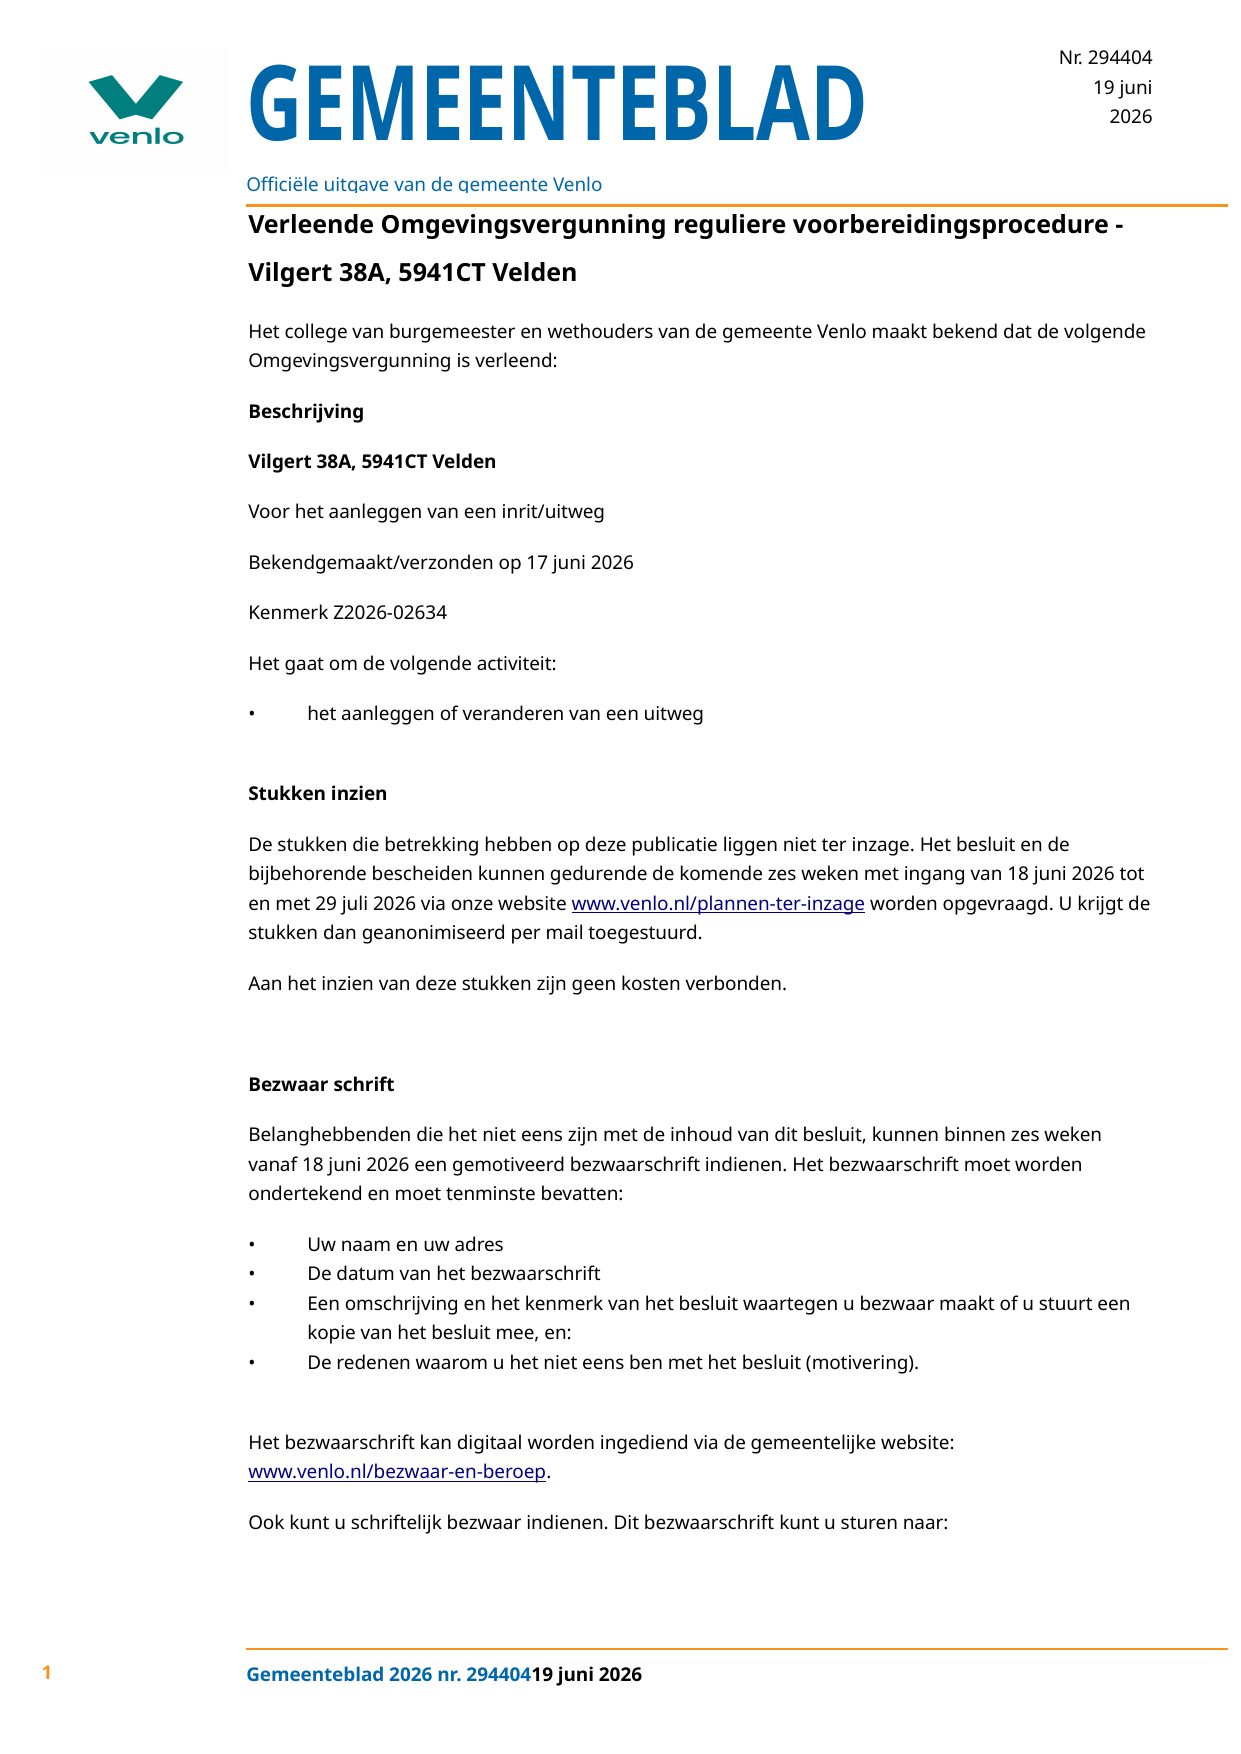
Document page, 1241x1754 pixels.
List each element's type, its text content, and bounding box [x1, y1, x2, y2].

text Bezwaar schrift [248, 1071, 1152, 1097]
text Bekendgemaakt/verzonden op 17 juni 2026 [248, 549, 1152, 575]
text Voor het aanleggen van een inrit/uitweg [248, 499, 1152, 524]
text Ook kunt u schriftelijk bezwaar indienen. Dit bezwaarschrift kunt u sturen naar: [248, 1509, 1152, 1535]
text De stukken die betrekking hebben op deze publicatie liggen niet ter inzage. Het besluit en de bijbehorende bescheiden kunnen gedurende de komende zes weken met ingang van 18 juni 2026 tot en met 29 juli 2026 via onze website www.venlo.nl/plannen-ter-inzage worden opgevraagd. U krijgt de stukken dan geanonimiseerd per mail toegestuurd. [248, 831, 1152, 945]
text Aan het inzien van deze stukken zijn geen kosten verbonden. [248, 970, 1152, 996]
text Verleende Omgevingsvergunning reguliere voorbereidingsprocedure - Vilgert 38A, 5941CT Velden [248, 207, 1152, 288]
text Het gaat om de volgende activiteit: [248, 650, 1152, 676]
text Het college van burgemeester en wethouders van de gemeente Venlo maakt bekend dat de volgende Omgevingsvergunning is verleend: [248, 318, 1152, 373]
text Vilgert 38A, 5941CT Velden [248, 448, 1152, 474]
list het aanleggen of veranderen van een uitweg [248, 700, 1152, 726]
text Kenmerk Z2026-02634 [248, 599, 1152, 625]
list De redenen waarom u het niet eens ben met het besluit (motivering). [248, 1349, 1152, 1375]
list Een omschrijving en het kenmerk van het besluit waartegen u bezwaar maakt of u stuurt een kopie van het besluit mee, en: [248, 1290, 1152, 1345]
picture [41, 47, 231, 172]
text Het bezwaarschrift kan digitaal worden ingediend via de gemeentelijke website: www.venlo.nl/bezwaar-en-beroep. [248, 1429, 1152, 1484]
text Belanghebbenden die het niet eens zijn met de inhoud van dit besluit, kunnen binnen zes weken vanaf 18 juni 2026 een gemotiveerd bezwaarschrift indienen. Het bezwaarschrift moet worden ondertekend en moet tenminste bevatten: [248, 1121, 1152, 1206]
text Stukken inzien [248, 780, 1152, 806]
text Beschrijving [248, 398, 1152, 424]
list Uw naam en uw adres [248, 1231, 1152, 1257]
list De datum van het bezwaarschrift [248, 1260, 1152, 1286]
